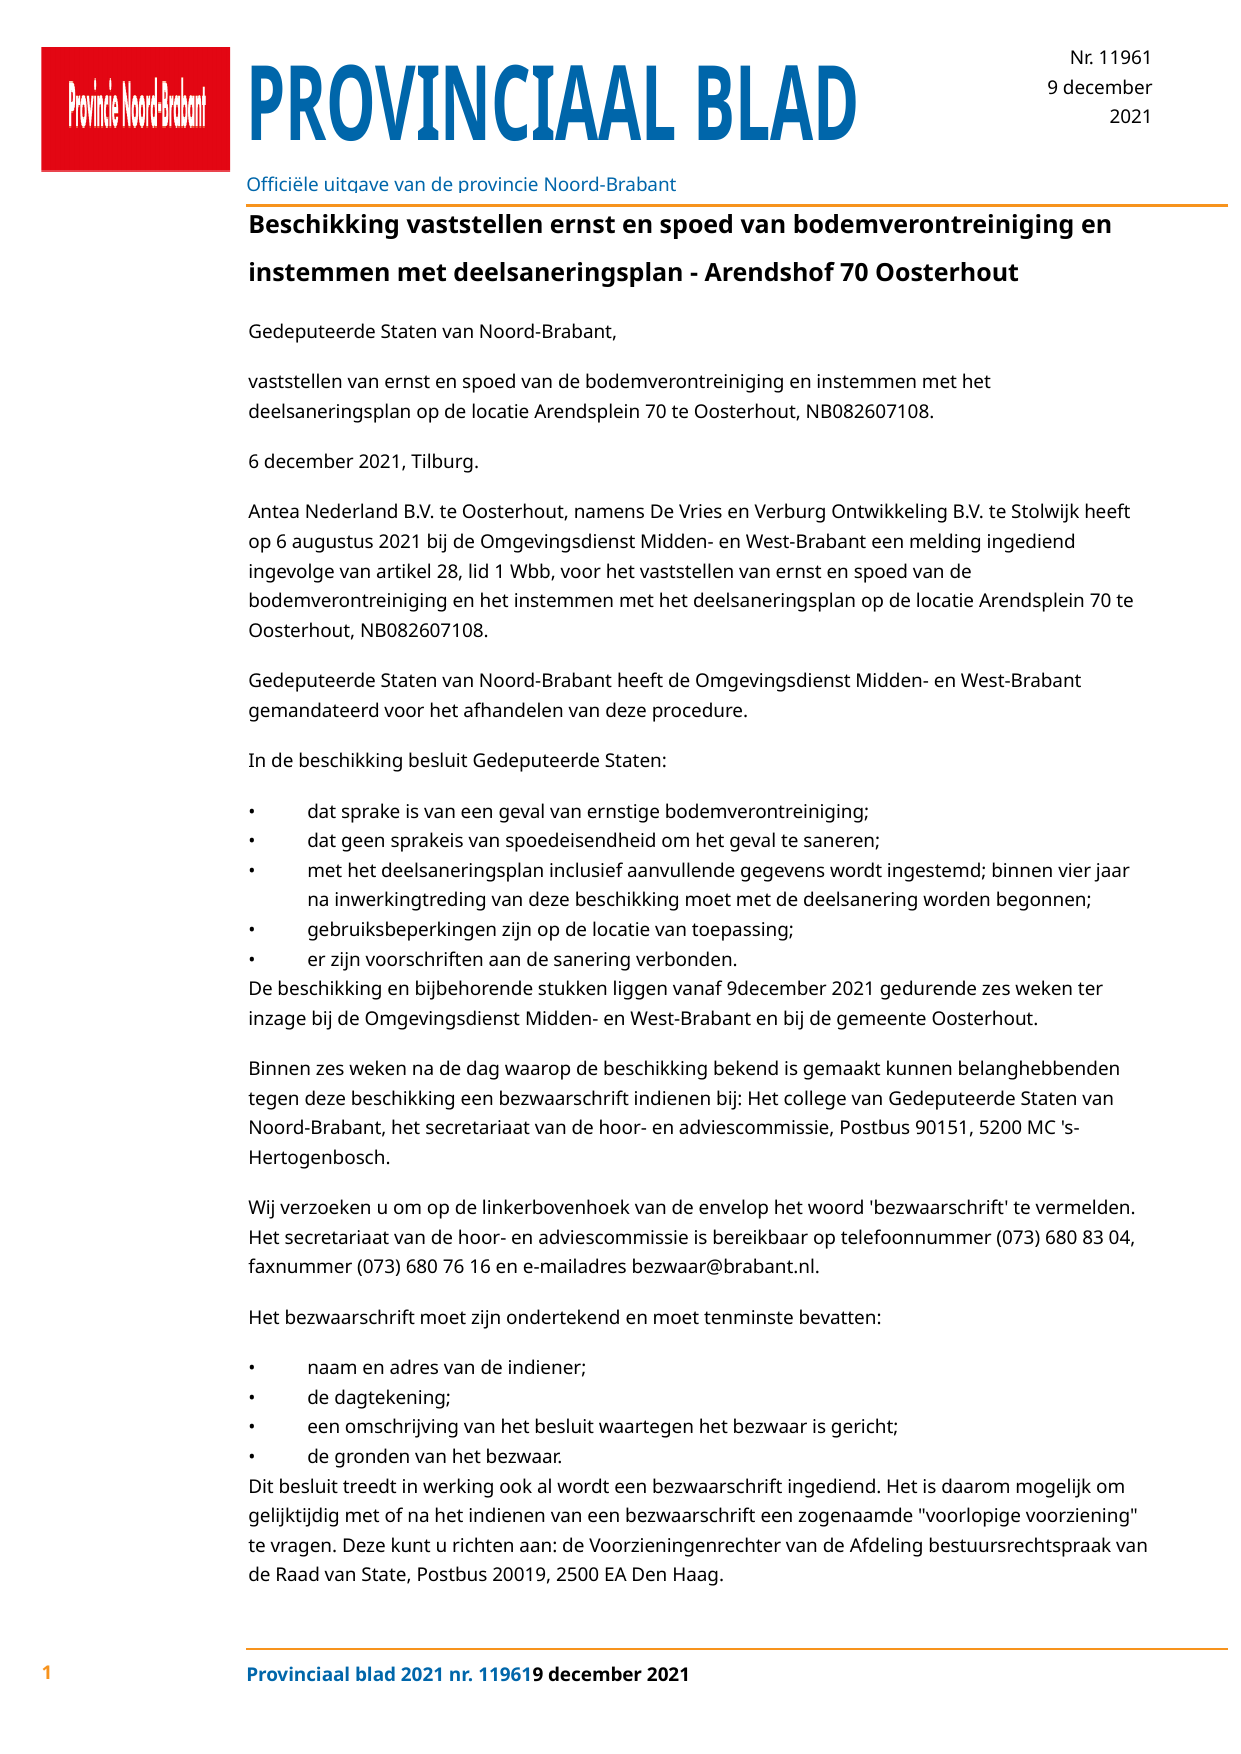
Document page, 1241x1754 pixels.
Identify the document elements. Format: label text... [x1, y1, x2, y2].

list de gronden van het bezwaar. [248, 1443, 1152, 1469]
text Wij verzoeken u om op de linkerbovenhoek van de envelop het woord 'bezwaarschrift' te vermelden. Het secretariaat van de hoor- en adviescommissie is bereikbaar op telefoonnummer (073) 680 83 04, faxnummer (073) 680 76 16 en e-mailadres bezwaar@brabant.nl. [248, 1194, 1152, 1279]
picture [41, 47, 231, 172]
text vaststellen van ernst en spoed van de bodemverontreiniging en instemmen met het deelsaneringsplan op de locatie Arendsplein 70 te Oosterhout, NB082607108. [248, 368, 1152, 424]
text Gedeputeerde Staten van Noord-Brabant, [248, 318, 1152, 344]
text Binnen zes weken na de dag waarop de beschikking bekend is gemaakt kunnen belanghebbenden tegen deze beschikking een bezwaarschrift indienen bij: Het college van Gedeputeerde Staten van Noord-Brabant, het secretariaat van de hoor- en adviescommissie, Postbus 90151, 5200 MC 's-Hertogenbosch. [248, 1055, 1152, 1170]
text De beschikking en bijbehorende stukken liggen vanaf 9december 2021 gedurende zes weken ter inzage bij de Omgevingsdienst Midden- en West-Brabant en bij de gemeente Oosterhout. [248, 975, 1152, 1031]
text Dit besluit treedt in werking ook al wordt een bezwaarschrift ingediend. Het is daarom mogelijk om gelijktijdig met of na het indienen van een bezwaarschrift een zogenaamde "voorlopige voorziening" te vragen. Deze kunt u richten aan: de Voorzieningenrechter van de Afdeling bestuursrechtspraak van de Raad van State, Postbus 20019, 2500 EA Den Haag. [248, 1473, 1152, 1587]
text Gedeputeerde Staten van Noord-Brabant heeft de Omgevingsdienst Midden- en West-Brabant gemandateerd voor het afhandelen van deze procedure. [248, 667, 1152, 723]
list er zijn voorschriften aan de sanering verbonden. [248, 946, 1152, 972]
list dat sprake is van een geval van ernstige bodemverontreiniging; [248, 798, 1152, 824]
text Antea Nederland B.V. te Oosterhout, namens De Vries en Verburg Ontwikkeling B.V. te Stolwijk heeft op 6 augustus 2021 bij de Omgevingsdienst Midden- en West-Brabant een melding ingediend ingevolge van artikel 28, lid 1 Wbb, voor het vaststellen van ernst en spoed van de bodemverontreiniging en het instemmen met het deelsaneringsplan op de locatie Arendsplein 70 te Oosterhout, NB082607108. [248, 499, 1152, 643]
text Het bezwaarschrift moet zijn ondertekend en moet tenminste bevatten: [248, 1304, 1152, 1330]
text 6 december 2021, Tilburg. [248, 448, 1152, 474]
list gebruiksbeperkingen zijn op de locatie van toepassing; [248, 916, 1152, 942]
text Beschikking vaststellen ernst en spoed van bodemverontreiniging en instemmen met deelsaneringsplan - Arendshof 70 Oosterhout [248, 207, 1152, 288]
list een omschrijving van het besluit waartegen het bezwaar is gericht; [248, 1414, 1152, 1439]
list met het deelsaneringsplan inclusief aanvullende gegevens wordt ingestemd; binnen vier jaar na inwerkingtreding van deze beschikking moet met de deelsanering worden begonnen; [248, 857, 1152, 912]
list naam en adres van de indiener; [248, 1354, 1152, 1380]
list dat geen sprakeis van spoedeisendheid om het geval te saneren; [248, 827, 1152, 853]
list de dagtekening; [248, 1384, 1152, 1410]
text In de beschikking besluit Gedeputeerde Staten: [248, 747, 1152, 773]
